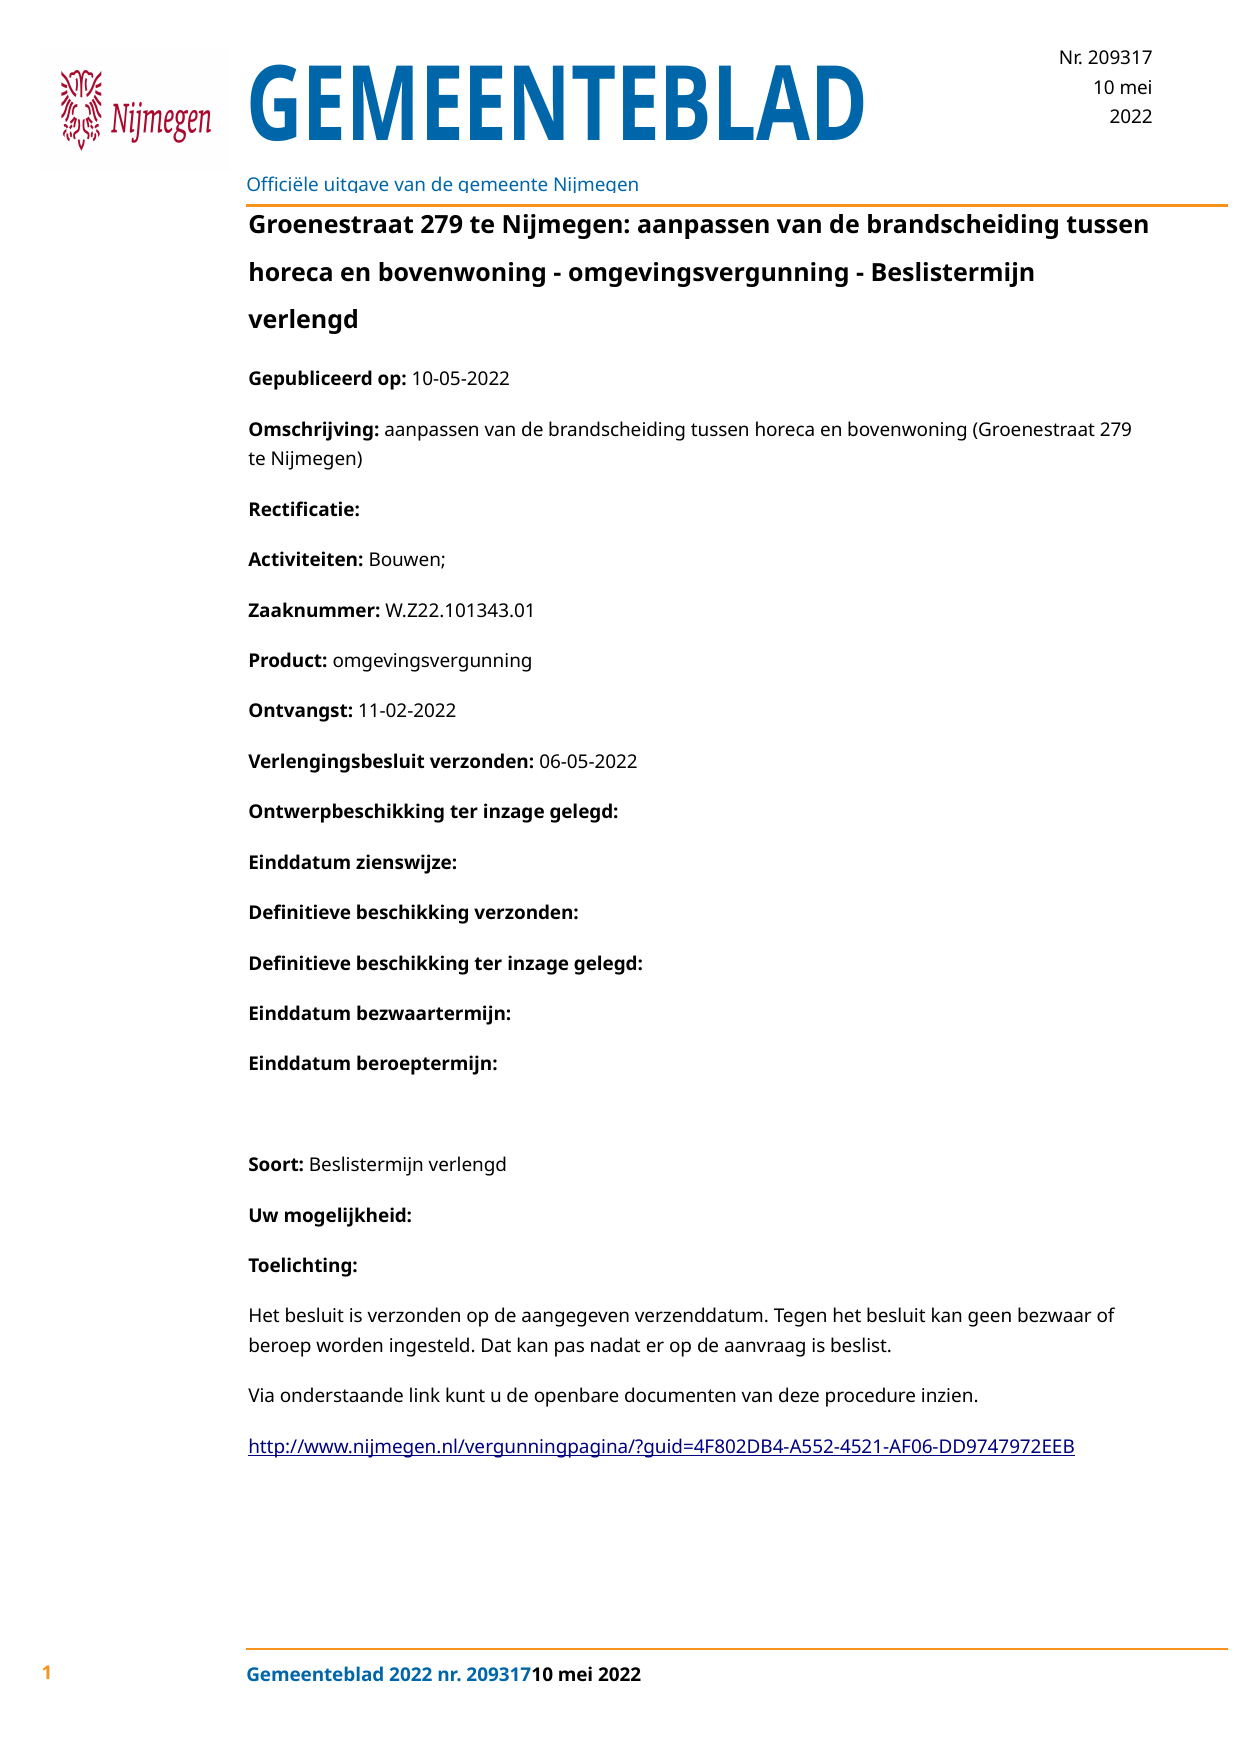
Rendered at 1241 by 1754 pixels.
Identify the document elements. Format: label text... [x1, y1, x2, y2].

text Via onderstaande link kunt u de openbare documenten van deze procedure inzien. [248, 1383, 1152, 1408]
text Groenestraat 279 te Nijmegen: aanpassen van de brandscheiding tussen horeca en bovenwoning - omgevingsvergunning - Beslistermijn verlengd [248, 207, 1152, 336]
text Uw mogelijkheid: [248, 1202, 1152, 1227]
text Zaaknummer: W.Z22.101343.01 [248, 597, 1152, 622]
text Einddatum beroeptermijn: [248, 1051, 1152, 1076]
text Definitieve beschikking ter inzage gelegd: [248, 950, 1152, 975]
text Het besluit is verzonden op de aangegeven verzenddatum. Tegen het besluit kan geen bezwaar of beroep worden ingesteld. Dat kan pas nadat er op de aanvraag is beslist. [248, 1303, 1152, 1358]
text Activiteiten: Bouwen; [248, 546, 1152, 572]
text Product: omgevingsvergunning [248, 647, 1152, 673]
text Rectificatie: [248, 496, 1152, 522]
text Omschrijving: aanpassen van de brandscheiding tussen horeca en bovenwoning (Groenestraat 279 te Nijmegen) [248, 416, 1152, 471]
text Definitieve beschikking verzonden: [248, 899, 1152, 925]
text Soort: Beslistermijn verlengd [248, 1151, 1152, 1177]
text http://www.nijmegen.nl/vergunningpagina/?guid=4F802DB4-A552-4521-AF06-DD9747972EEB [248, 1433, 1152, 1459]
text Ontwerpbeschikking ter inzage gelegd: [248, 798, 1152, 824]
text Verlengingsbesluit verzonden: 06-05-2022 [248, 748, 1152, 774]
text Gepubliceerd op: 10-05-2022 [248, 366, 1152, 391]
text Einddatum zienswijze: [248, 849, 1152, 874]
text Toelichting: [248, 1252, 1152, 1278]
picture [41, 47, 231, 172]
text Einddatum bezwaartermijn: [248, 1000, 1152, 1026]
text Ontvangst: 11-02-2022 [248, 698, 1152, 723]
